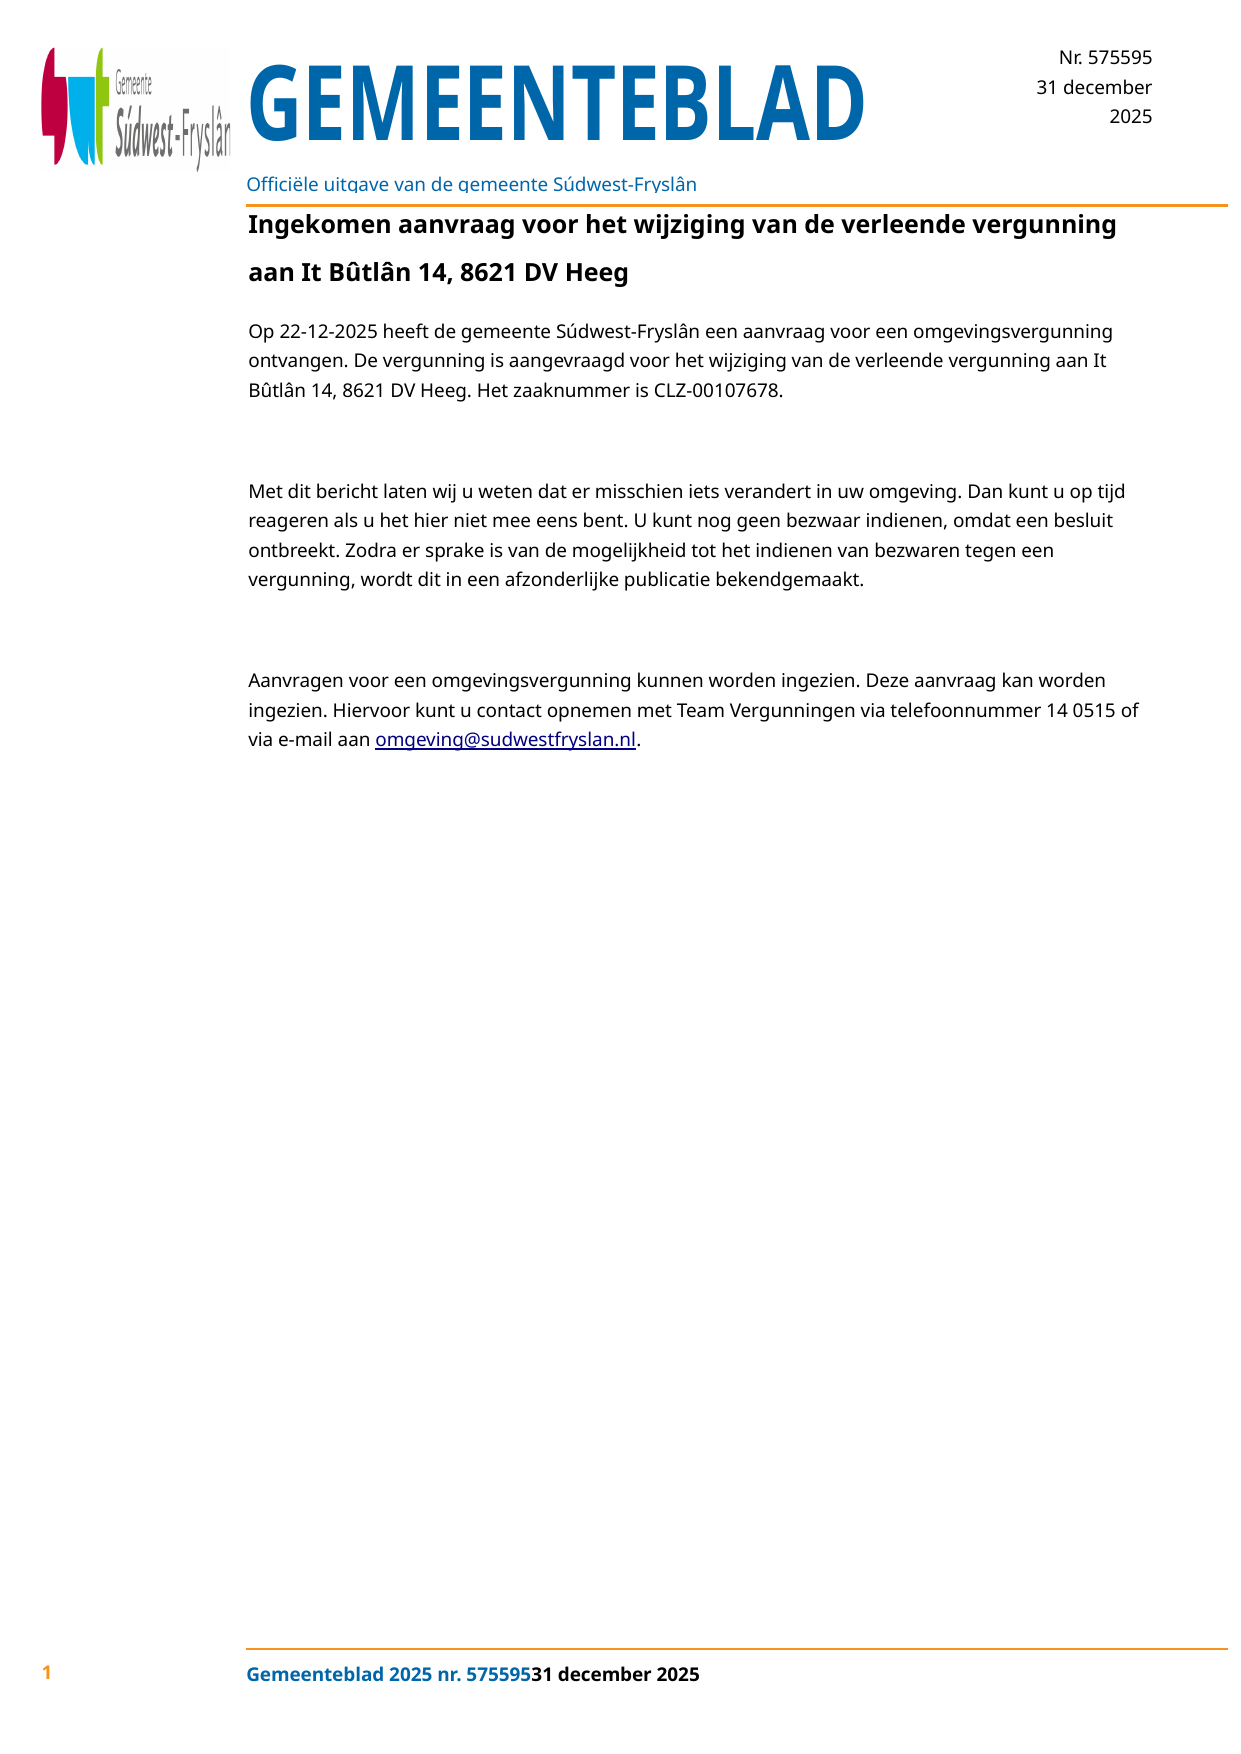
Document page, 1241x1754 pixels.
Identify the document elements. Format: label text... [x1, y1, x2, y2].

text Op 22-12-2025 heeft de gemeente Súdwest-Fryslân een aanvraag voor een omgevingsvergunning ontvangen. De vergunning is aangevraagd voor het wijziging van de verleende vergunning aan It Bûtlân 14, 8621 DV Heeg. Het zaaknummer is CLZ-00107678. [248, 318, 1152, 403]
text Aanvragen voor een omgevingsvergunning kunnen worden ingezien. Deze aanvraag kan worden ingezien. Hiervoor kunt u contact opnemen met Team Vergunningen via telefoonnummer 14 0515 of via e-mail aan omgeving@sudwestfryslan.nl. [248, 667, 1152, 752]
text Met dit bericht laten wij u weten dat er misschien iets verandert in uw omgeving. Dan kunt u op tijd reageren als u het hier niet mee eens bent. U kunt nog geen bezwaar indienen, omdat een besluit ontbreekt. Zodra er sprake is van de mogelijkheid tot het indienen van bezwaren tegen een vergunning, wordt dit in een afzonderlijke publicatie bekendgemaakt. [248, 478, 1152, 592]
text Ingekomen aanvraag voor het wijziging van de verleende vergunning aan It Bûtlân 14, 8621 DV Heeg [248, 207, 1152, 288]
picture [41, 47, 231, 172]
